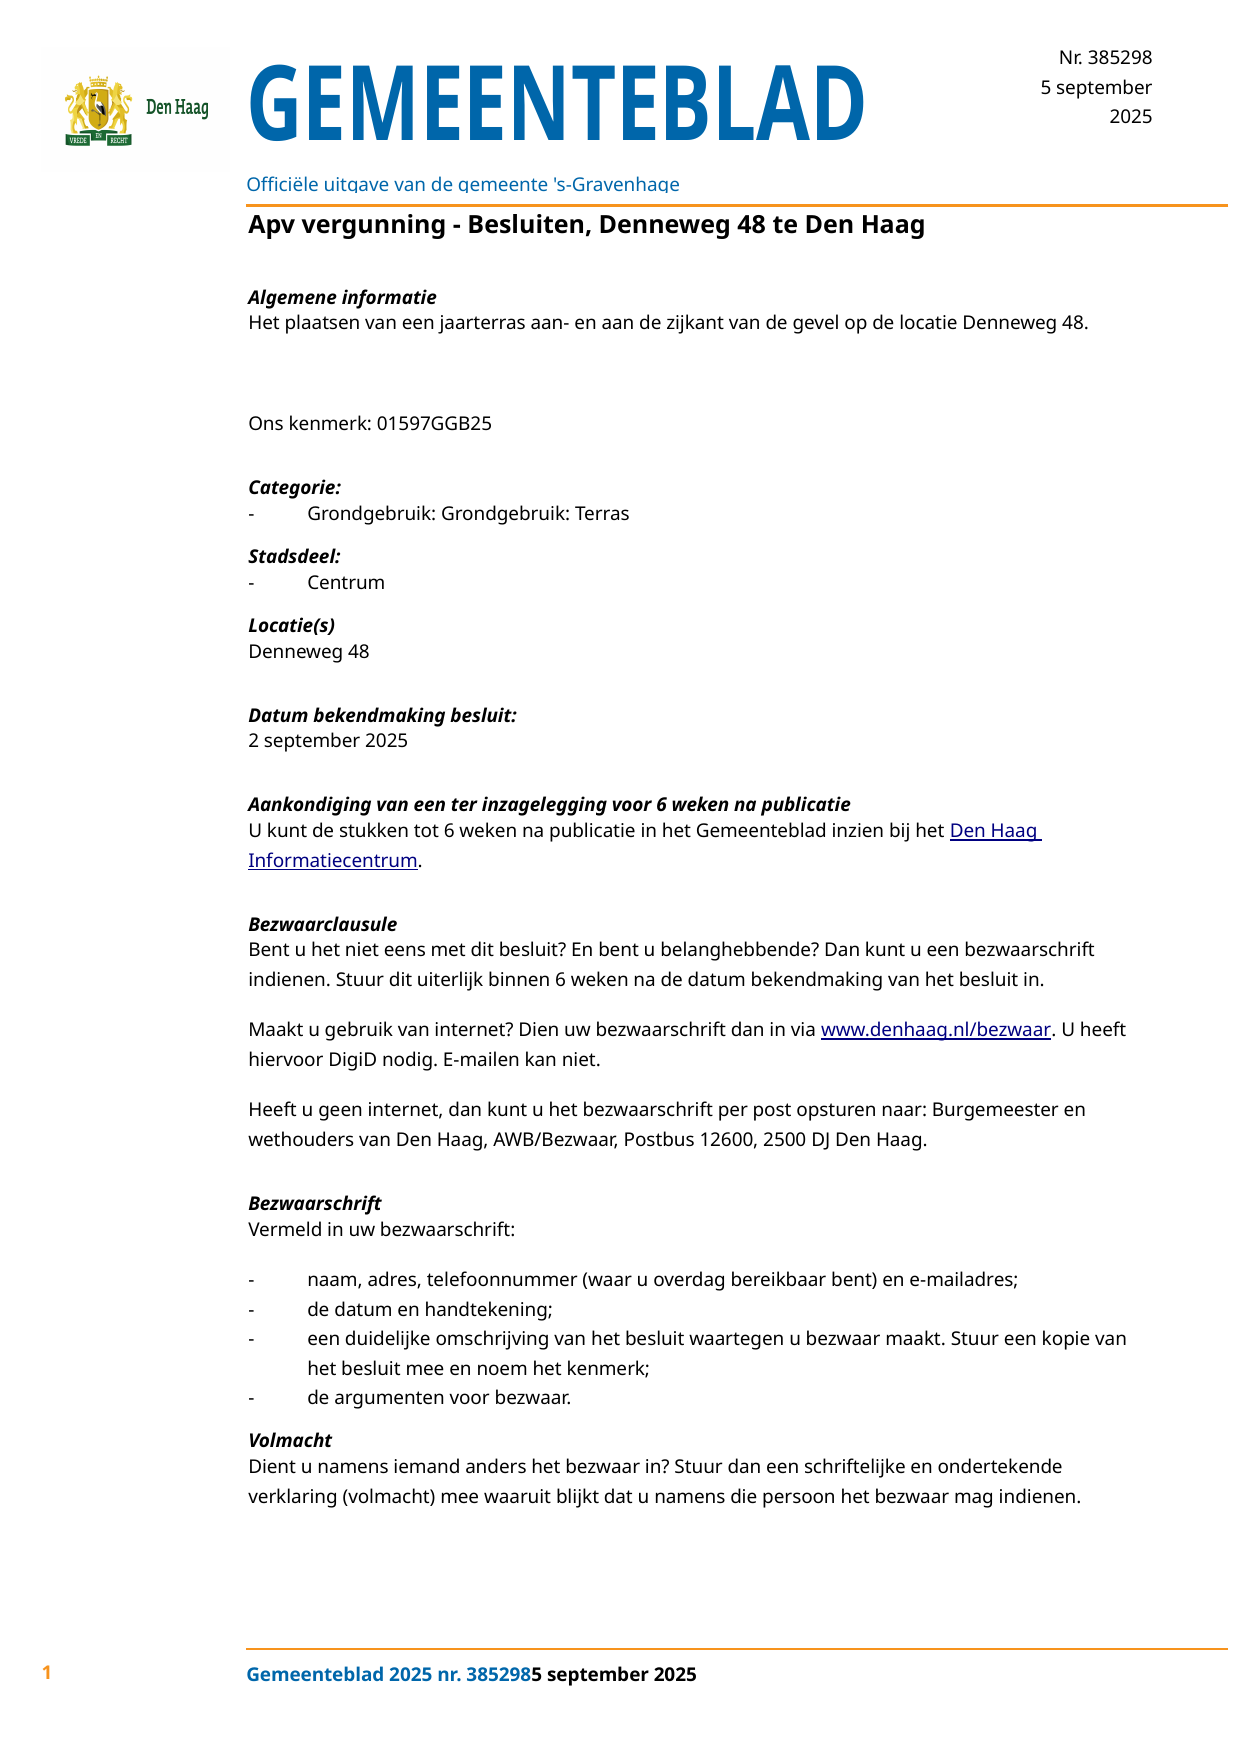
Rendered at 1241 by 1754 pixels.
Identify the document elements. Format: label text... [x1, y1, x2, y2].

list de datum en handtekening; [248, 1296, 1152, 1321]
text Bent u het niet eens met dit besluit? En bent u belanghebbende? Dan kunt u een bezwaarschrift indienen. Stuur dit uiterlijk binnen 6 weken na de datum bekendmaking van het besluit in. [248, 936, 1152, 992]
text Stadsdeel: [248, 543, 1152, 569]
text Bezwaarschrift [248, 1190, 1152, 1216]
list Grondgebruik: Grondgebruik: Terras [248, 500, 1152, 526]
text Bezwaarclausule [248, 911, 1152, 936]
text Het plaatsen van een jaarterras aan- en aan de zijkant van de gevel op de locatie Denneweg 48. [248, 309, 1152, 335]
list een duidelijke omschrijving van het besluit waartegen u bezwaar maakt. Stuur een kopie van het besluit mee en noem het kenmerk; [248, 1325, 1152, 1381]
list de argumenten voor bezwaar. [248, 1384, 1152, 1410]
list naam, adres, telefoonnummer (waar u overdag bereikbaar bent) en e-mailadres; [248, 1266, 1152, 1292]
text U kunt de stukken tot 6 weken na publicatie in het Gemeenteblad inzien bij het Den Haag Informatiecentrum. [248, 817, 1152, 872]
text Maakt u gebruik van internet? Dien uw bezwaarschrift dan in via www.denhaag.nl/bezwaar. U heeft hiervoor DigiD nodig. E-mailen kan niet. [248, 1016, 1152, 1072]
list Centrum [248, 569, 1152, 595]
text Categorie: [248, 474, 1152, 500]
text Apv vergunning - Besluiten, Denneweg 48 te Den Haag [248, 207, 1152, 241]
text Aankondiging van een ter inzagelegging voor 6 weken na publicatie [248, 791, 1152, 817]
text Dient u namens iemand anders het bezwaar in? Stuur dan een schriftelijke en ondertekende verklaring (volmacht) mee waaruit blijkt dat u namens die persoon het bezwaar mag indienen. [248, 1453, 1152, 1509]
text Locatie(s) [248, 612, 1152, 638]
text Heeft u geen internet, dan kunt u het bezwaarschrift per post opsturen naar: Burgemeester en wethouders van Den Haag, AWB/Bezwaar, Postbus 12600, 2500 DJ Den Haag. [248, 1096, 1152, 1152]
text Denneweg 48 [248, 638, 1152, 663]
text Ons kenmerk: 01597GGB25 [248, 410, 1152, 436]
text Algemene informatie [248, 284, 1152, 309]
text Vermeld in uw bezwaarschrift: [248, 1216, 1152, 1241]
text Datum bekendmaking besluit: [248, 702, 1152, 727]
text Volmacht [248, 1428, 1152, 1453]
picture [41, 47, 231, 172]
text 2 september 2025 [248, 727, 1152, 753]
